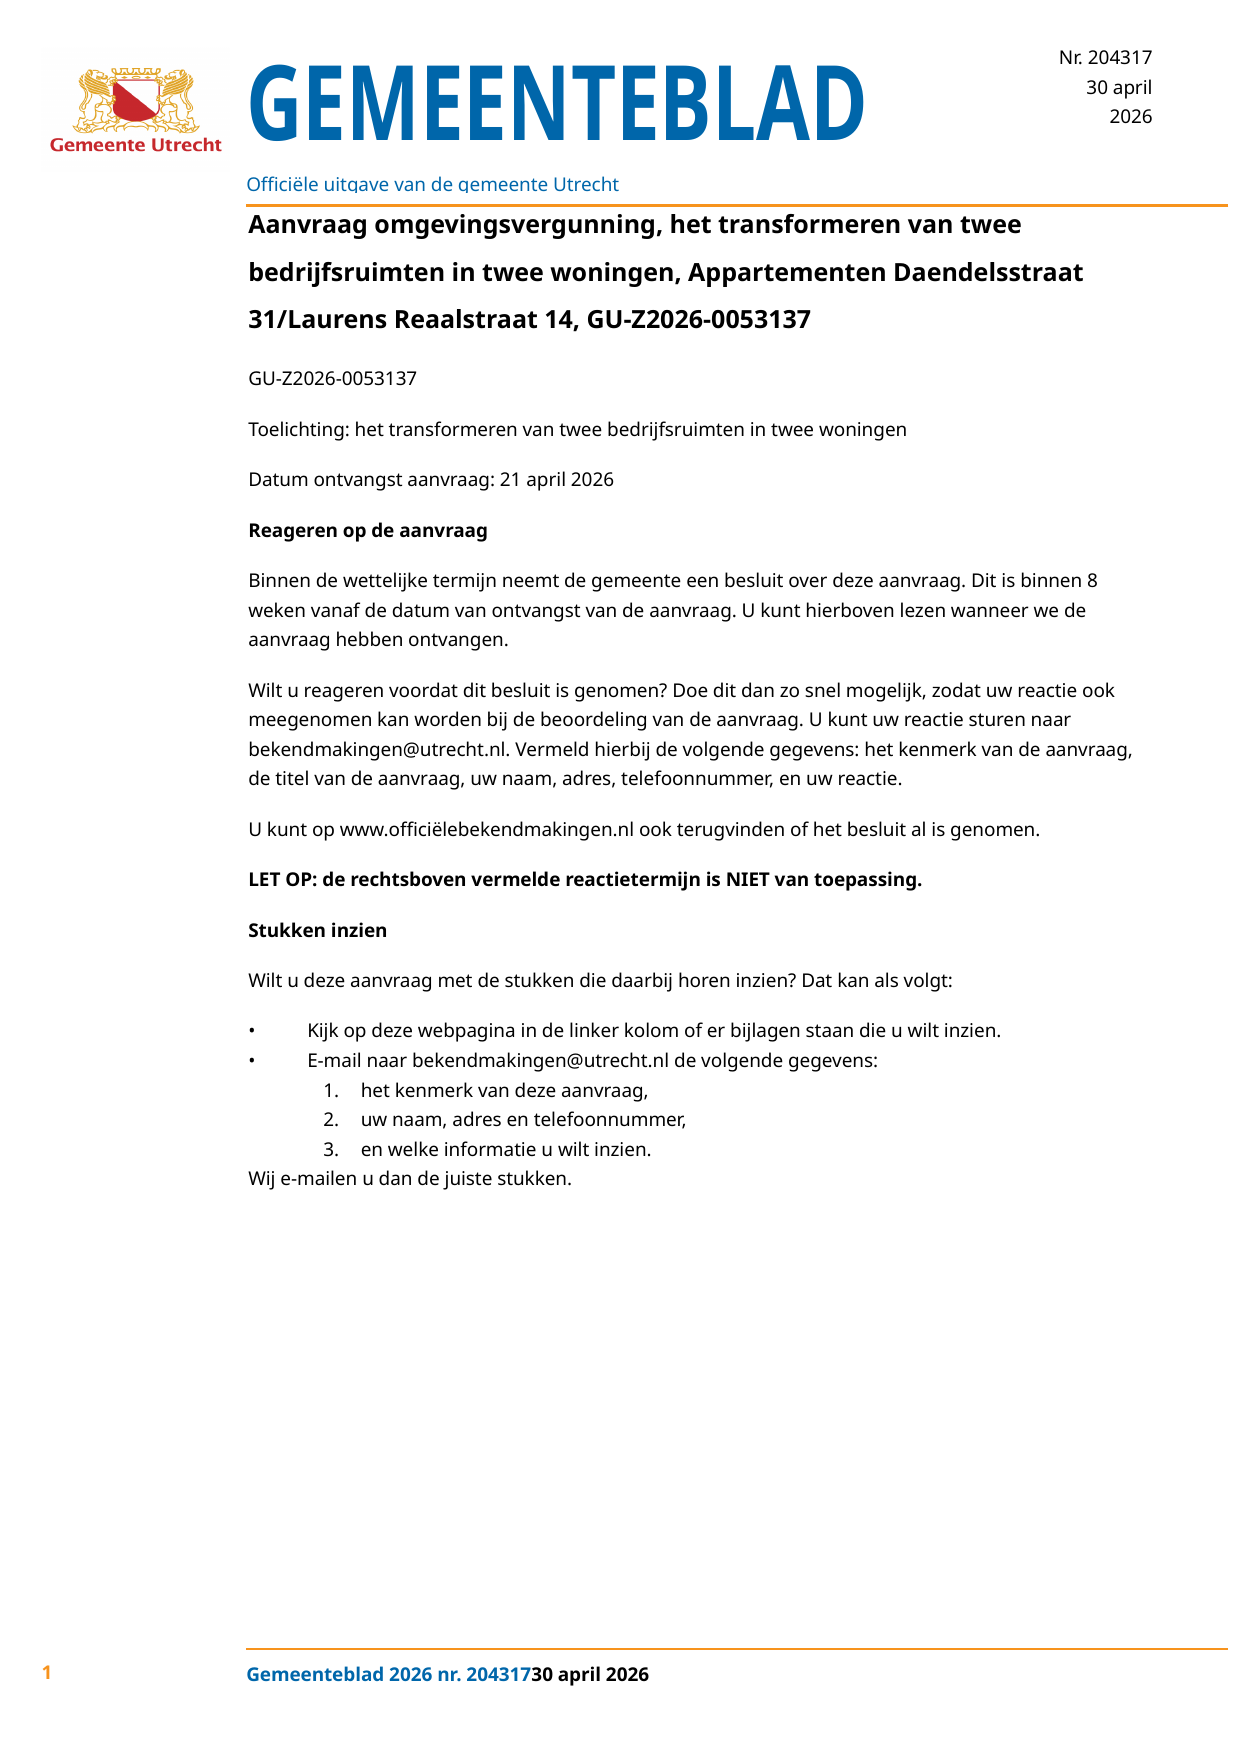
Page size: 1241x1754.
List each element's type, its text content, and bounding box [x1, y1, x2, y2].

text GU-Z2026-0053137 [248, 366, 1152, 391]
text Wilt u reageren voordat dit besluit is genomen? Doe dit dan zo snel mogelijk, zodat uw reactie ook meegenomen kan worden bij de beoordeling van de aanvraag. U kunt uw reactie sturen naar bekendmakingen@utrecht.nl. Vermeld hierbij de volgende gegevens: het kenmerk van de aanvraag, de titel van de aanvraag, uw naam, adres, telefoonnummer, en uw reactie. [248, 677, 1152, 791]
text Aanvraag omgevingsvergunning, het transformeren van twee bedrijfsruimten in twee woningen, Appartementen Daendelsstraat 31/Laurens Reaalstraat 14, GU-Z2026-0053137 [248, 207, 1152, 336]
list uw naam, adres en telefoonnummer, [323, 1106, 1152, 1132]
text Wij e-mailen u dan de juiste stukken. [248, 1166, 1152, 1191]
text U kunt op www.officiëlebekendmakingen.nl ook terugvinden of het besluit al is genomen. [248, 816, 1152, 842]
text Datum ontvangst aanvraag: 21 april 2026 [248, 466, 1152, 492]
text Reageren op de aanvraag [248, 517, 1152, 542]
list het kenmerk van deze aanvraag, [323, 1077, 1152, 1102]
list en welke informatie u wilt inzien. [323, 1136, 1152, 1162]
list Kijk op deze webpagina in de linker kolom of er bijlagen staan die u wilt inzien. [248, 1018, 1152, 1043]
text Wilt u deze aanvraag met de stukken die daarbij horen inzien? Dat kan als volgt: [248, 967, 1152, 993]
text Toelichting: het transformeren van twee bedrijfsruimten in twee woningen [248, 416, 1152, 442]
text LET OP: de rechtsboven vermelde reactietermijn is NIET van toepassing. [248, 866, 1152, 892]
text Stukken inzien [248, 917, 1152, 942]
text Binnen de wettelijke termijn neemt de gemeente een besluit over deze aanvraag. Dit is binnen 8 weken vanaf de datum van ontvangst van de aanvraag. U kunt hierboven lezen wanneer we de aanvraag hebben ontvangen. [248, 567, 1152, 652]
picture [41, 47, 231, 172]
list E-mail naar bekendmakingen@utrecht.nl de volgende gegevens: [248, 1047, 1152, 1073]
